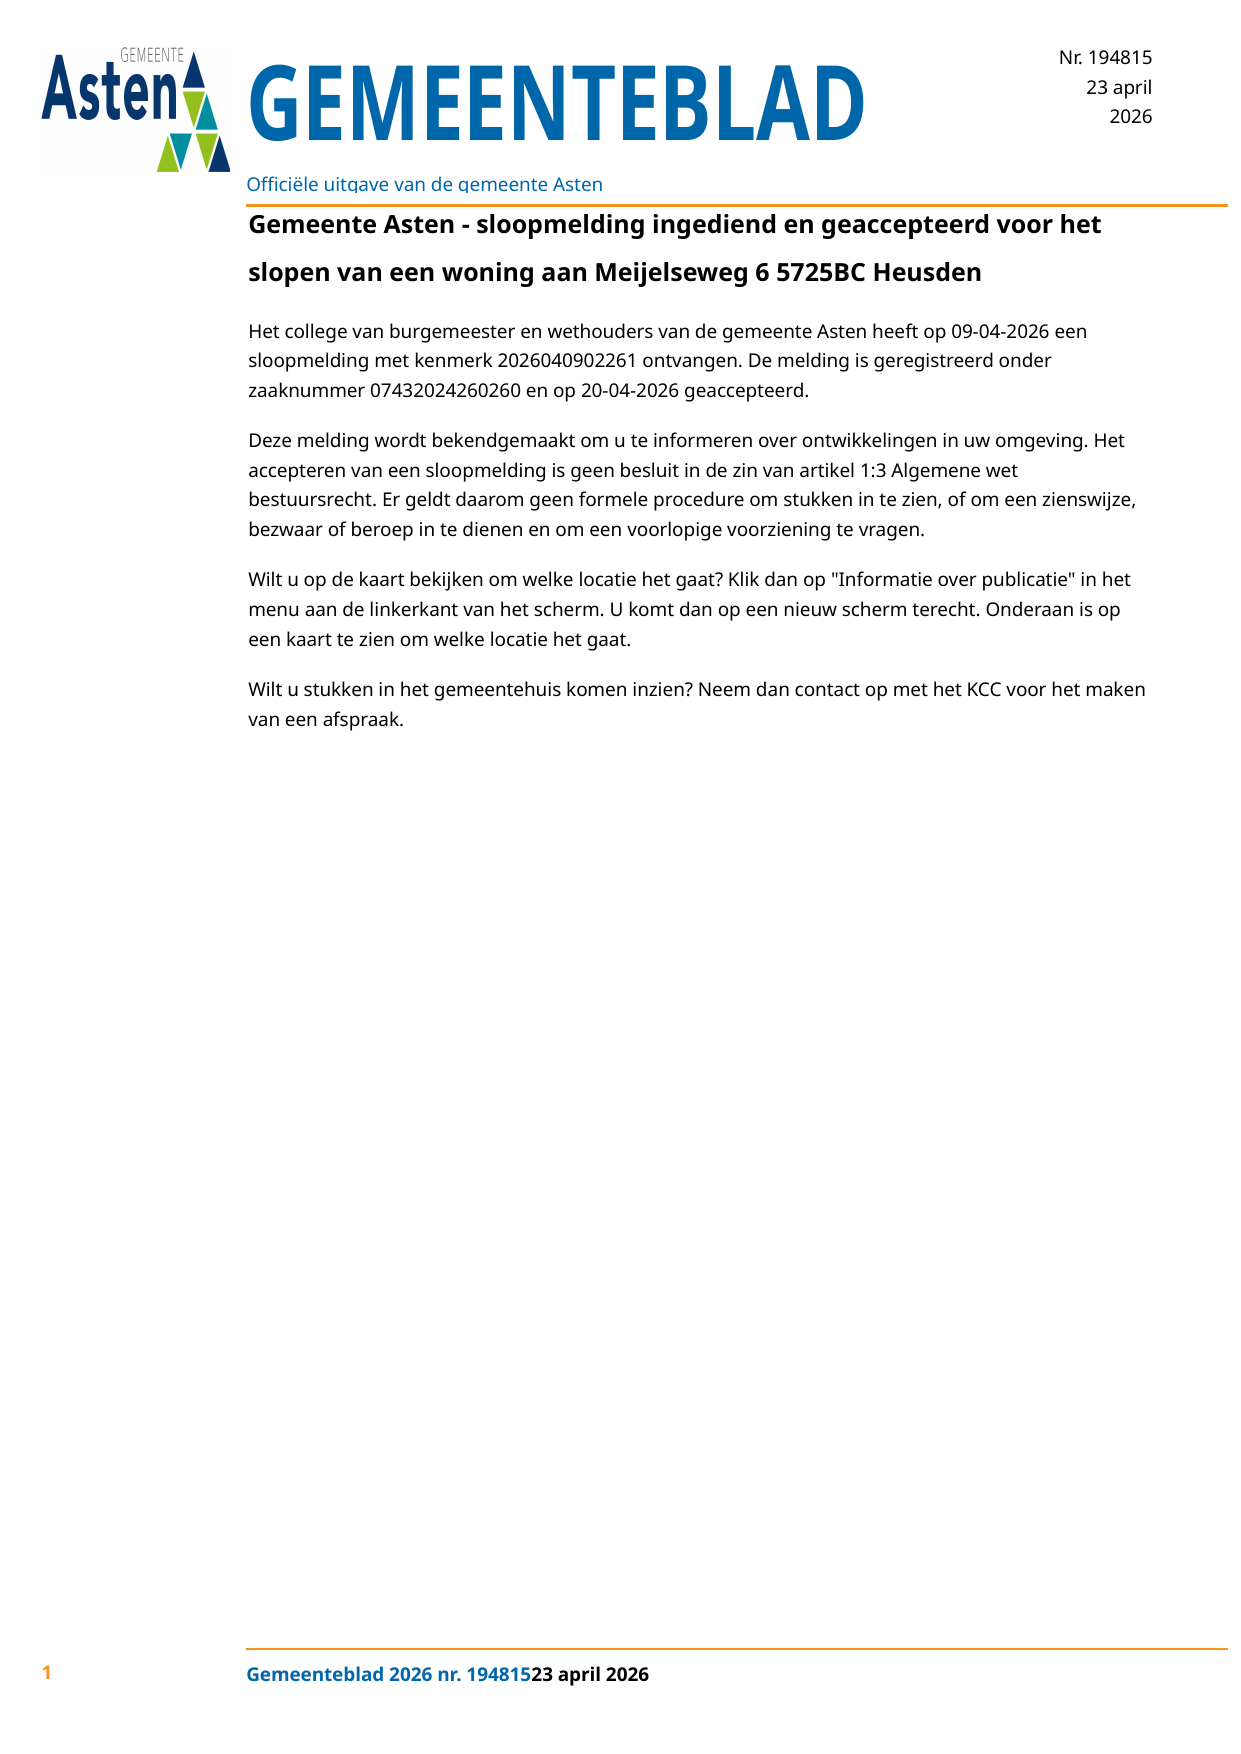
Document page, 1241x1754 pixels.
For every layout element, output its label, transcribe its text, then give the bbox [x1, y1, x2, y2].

text Wilt u stukken in het gemeentehuis komen inzien? Neem dan contact op met het KCC voor het maken van een afspraak. [248, 676, 1152, 732]
text Het college van burgemeester en wethouders van de gemeente Asten heeft op 09-04-2026 een sloopmelding met kenmerk 2026040902261 ontvangen. De melding is geregistreerd onder zaaknummer 07432024260260 en op 20-04-2026 geaccepteerd. [248, 318, 1152, 403]
text Gemeente Asten - sloopmelding ingediend en geaccepteerd voor het slopen van een woning aan Meijelseweg 6 5725BC Heusden [248, 207, 1152, 288]
text Wilt u op de kaart bekijken om welke locatie het gaat? Klik dan op "Informatie over publicatie" in het menu aan de linkerkant van het scherm. U komt dan op een nieuw scherm terecht. Onderaan is op een kaart te zien om welke locatie het gaat. [248, 567, 1152, 652]
text Deze melding wordt bekendgemaakt om u te informeren over ontwikkelingen in uw omgeving. Het accepteren van een sloopmelding is geen besluit in de zin van artikel 1:3 Algemene wet bestuursrecht. Er geldt daarom geen formele procedure om stukken in te zien, of om een zienswijze, bezwaar of beroep in te dienen en om een voorlopige voorziening te vragen. [248, 427, 1152, 542]
picture [41, 47, 231, 172]
